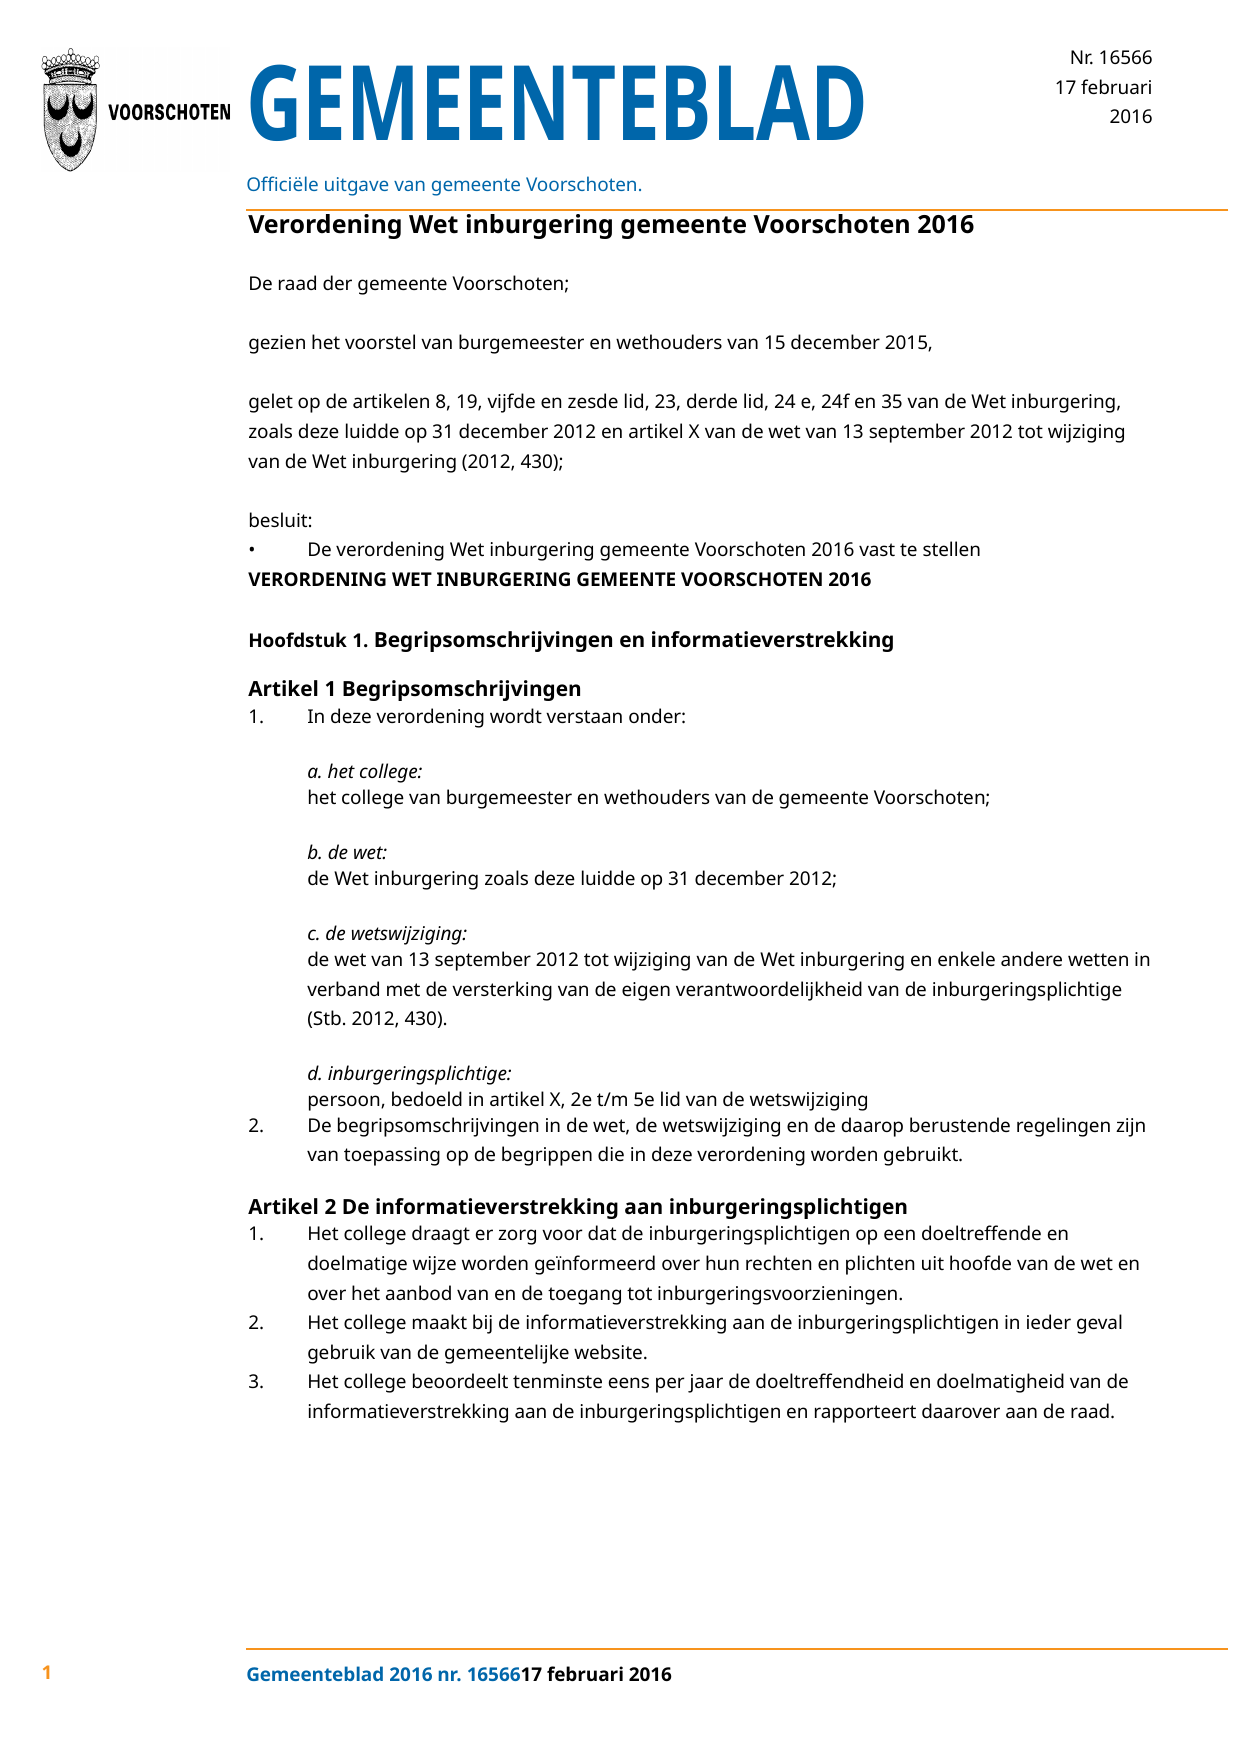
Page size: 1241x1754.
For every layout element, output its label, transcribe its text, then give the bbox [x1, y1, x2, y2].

text De raad der gemeente Voorschoten; [248, 270, 1152, 296]
list De begripsomschrijvingen in de wet, de wetswijziging en de daarop berustende regelingen zijn van toepassing op de begrippen die in deze verordening worden gebruikt. [248, 1112, 1152, 1167]
list de wet van 13 september 2012 tot wijziging van de Wet inburgering en enkele andere wetten in verband met de versterking van de eigen verantwoordelijkheid van de inburgeringsplichtige (Stb. 2012, 430). [307, 946, 1156, 1031]
list d. inburgeringsplichtige: [307, 1061, 1156, 1086]
text gezien het voorstel van burgemeester en wethouders van 15 december 2015, [248, 329, 1152, 355]
list Het college maakt bij de informatieverstrekking aan de inburgeringsplichtigen in ieder geval gebruik van de gemeentelijke website. [248, 1309, 1152, 1364]
text Artikel 2 De informatieverstrekking aan inburgeringsplichtigen [248, 1192, 1152, 1221]
list a. het college: [307, 758, 1156, 784]
list c. de wetswijziging: [307, 920, 1156, 946]
text VERORDENING WET INBURGERING GEMEENTE VOORSCHOTEN 2016 [248, 566, 1152, 592]
text besluit: [248, 507, 1152, 533]
text Artikel 1 Begripsomschrijvingen [248, 674, 1152, 703]
list In deze verordening wordt verstaan onder: [248, 703, 1152, 729]
picture [41, 47, 231, 172]
text Hoofdstuk 1. Begripsomschrijvingen en informatieverstrekking [248, 625, 1152, 654]
list De verordening Wet inburgering gemeente Voorschoten 2016 vast te stellen [248, 537, 1152, 562]
list Het college beoordeelt tenminste eens per jaar de doeltreffendheid en doelmatigheid van de informatieverstrekking aan de inburgeringsplichtigen en rapporteert daarover aan de raad. [248, 1368, 1152, 1424]
list persoon, bedoeld in artikel X, 2e t/m 5e lid van de wetswijziging [307, 1086, 1156, 1112]
text gelet op de artikelen 8, 19, vijfde en zesde lid, 23, derde lid, 24 e, 24f en 35 van de Wet inburgering, zoals deze luidde op 31 december 2012 en artikel X van de wet van 13 september 2012 tot wijziging van de Wet inburgering (2012, 430); [248, 389, 1152, 473]
list Het college draagt er zorg voor dat de inburgeringsplichtigen op een doeltreffende en doelmatige wijze worden geïnformeerd over hun rechten en plichten uit hoofde van de wet en over het aanbod van en de toegang tot inburgeringsvoorzieningen. [248, 1221, 1152, 1305]
text Verordening Wet inburgering gemeente Voorschoten 2016 [248, 211, 1152, 241]
list b. de wet: [307, 839, 1156, 865]
list het college van burgemeester en wethouders van de gemeente Voorschoten; [307, 784, 1156, 810]
list de Wet inburgering zoals deze luidde op 31 december 2012; [307, 865, 1156, 891]
